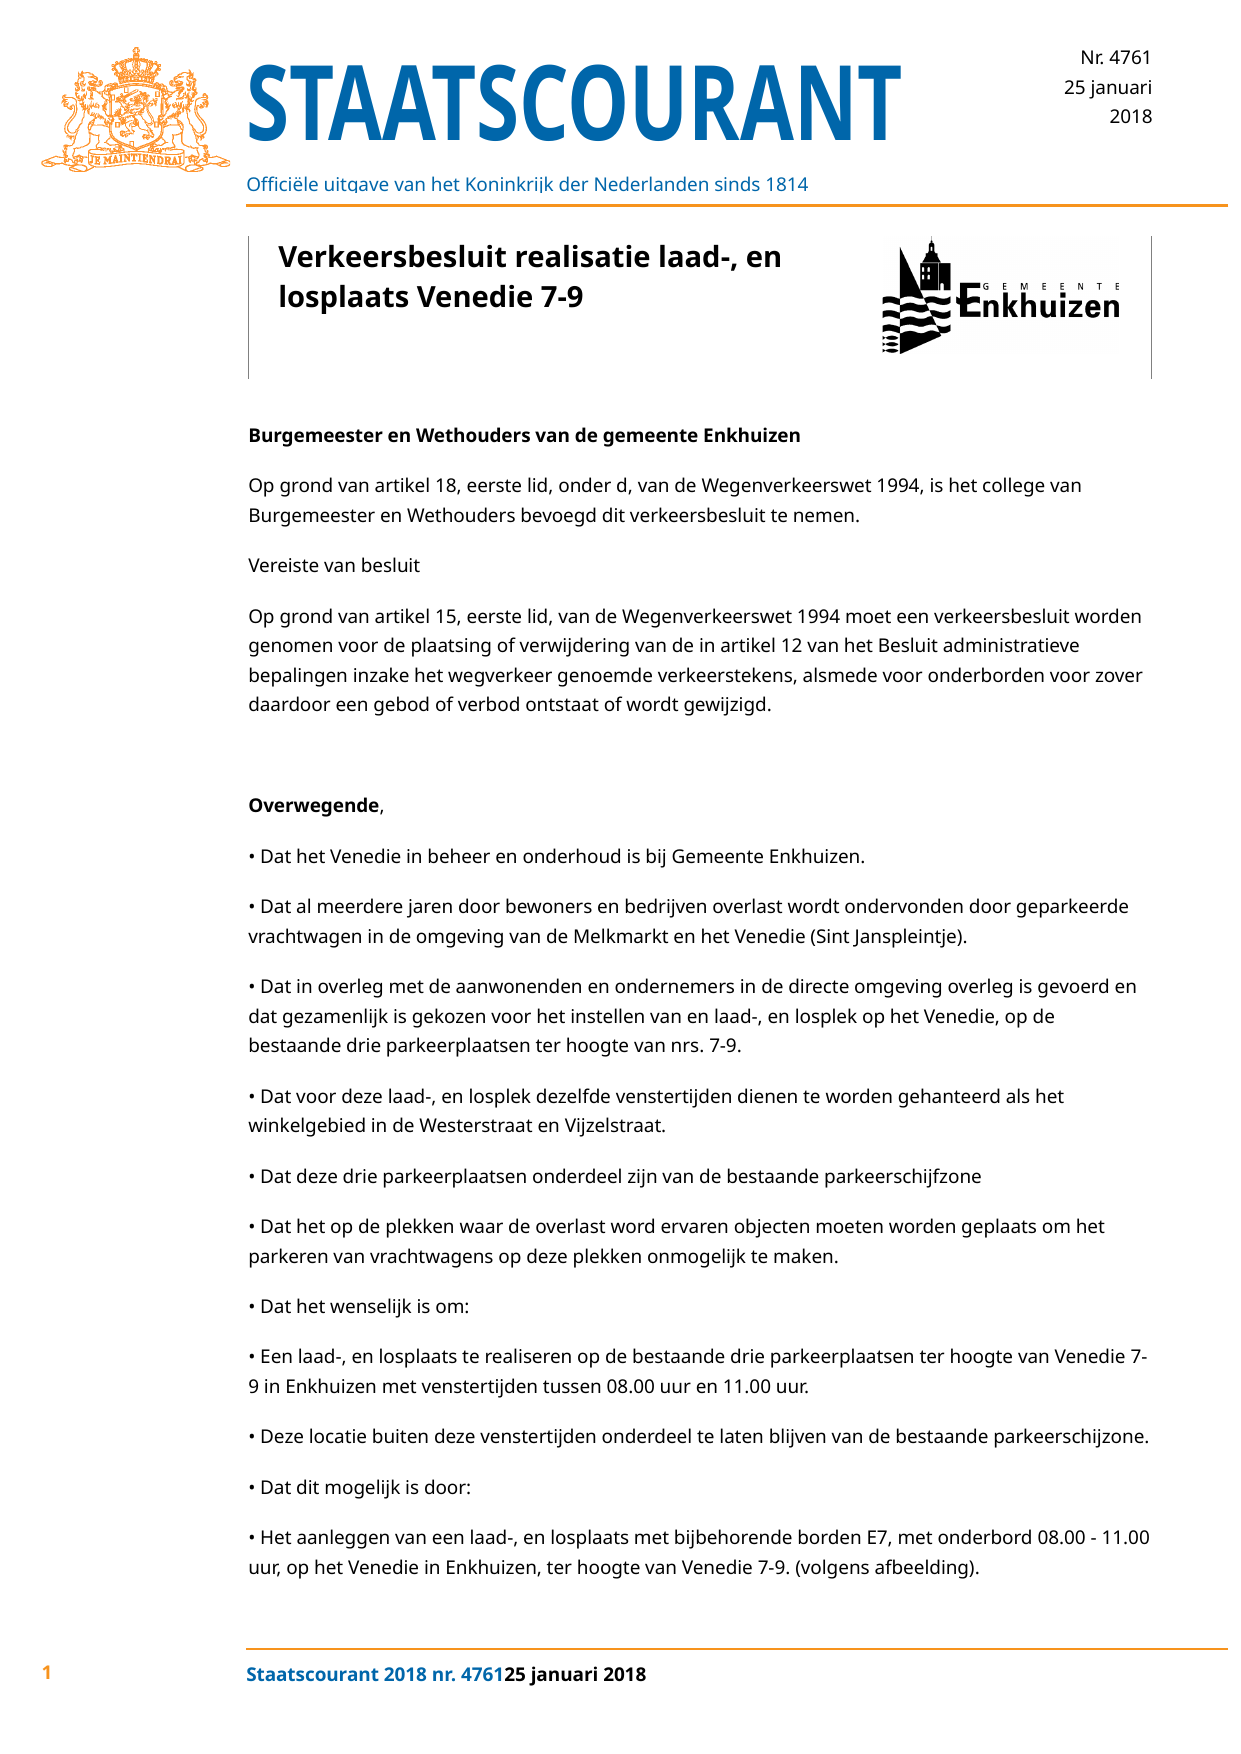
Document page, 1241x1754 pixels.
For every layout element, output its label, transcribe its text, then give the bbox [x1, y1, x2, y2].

text Op grond van artikel 18, eerste lid, onder d, van de Wegenverkeerswet 1994, is het college van Burgemeester en Wethouders bevoegd dit verkeersbesluit te nemen. [248, 472, 1152, 528]
text • Dat al meerdere jaren door bewoners en bedrijven overlast wordt ondervonden door geparkeerde vrachtwagen in de omgeving van de Melkmarkt en het Venedie (Sint Janspleintje). [248, 893, 1152, 949]
picture [882, 236, 1119, 354]
text • Dat deze drie parkeerplaatsen onderdeel zijn van de bestaande parkeerschijfzone [248, 1163, 1152, 1189]
text • Dat het wenselijk is om: [248, 1293, 1152, 1319]
text Op grond van artikel 15, eerste lid, van de Wegenverkeerswet 1994 moet een verkeersbesluit worden genomen voor de plaatsing of verwijdering van de in artikel 12 van het Besluit administratieve bepalingen inzake het wegverkeer genoemde verkeerstekens, alsmede voor onderborden voor zover daardoor een gebod of verbod ontstaat of wordt gewijzigd. [248, 603, 1152, 717]
text • Deze locatie buiten deze venstertijden onderdeel te laten blijven van de bestaande parkeerschijzone. [248, 1424, 1152, 1449]
text • Een laad-, en losplaats te realiseren op de bestaande drie parkeerplaatsen ter hoogte van Venedie 7-9 in Enkhuizen met venstertijden tussen 08.00 uur en 11.00 uur. [248, 1344, 1152, 1399]
picture [41, 47, 231, 172]
table_header Verkeersbesluit realisatie laad-, en losplaats Venedie 7-9 [249, 236, 850, 379]
text • Dat dit mogelijk is door: [248, 1474, 1152, 1500]
table_header [850, 236, 1151, 379]
text • Dat het Venedie in beheer en onderhoud is bij Gemeente Enkhuizen. [248, 843, 1152, 869]
text Overwegende, [248, 792, 1152, 818]
text • Het aanleggen van een laad-, en losplaats met bijbehorende borden E7, met onderbord 08.00 - 11.00 uur, op het Venedie in Enkhuizen, ter hoogte van Venedie 7-9. (volgens afbeelding). [248, 1524, 1152, 1580]
text Vereiste van besluit [248, 552, 1152, 578]
text Burgemeester en Wethouders van de gemeente Enkhuizen [248, 422, 1152, 448]
text • Dat in overleg met de aanwonenden en ondernemers in de directe omgeving overleg is gevoerd en dat gezamenlijk is gekozen voor het instellen van en laad-, en losplek op het Venedie, op de bestaande drie parkeerplaatsen ter hoogte van nrs. 7-9. [248, 973, 1152, 1058]
text • Dat het op de plekken waar de overlast word ervaren objecten moeten worden geplaats om het parkeren van vrachtwagens op deze plekken onmogelijk te maken. [248, 1213, 1152, 1269]
text • Dat voor deze laad-, en losplek dezelfde venstertijden dienen te worden gehanteerd als het winkelgebied in de Westerstraat en Vijzelstraat. [248, 1083, 1152, 1138]
